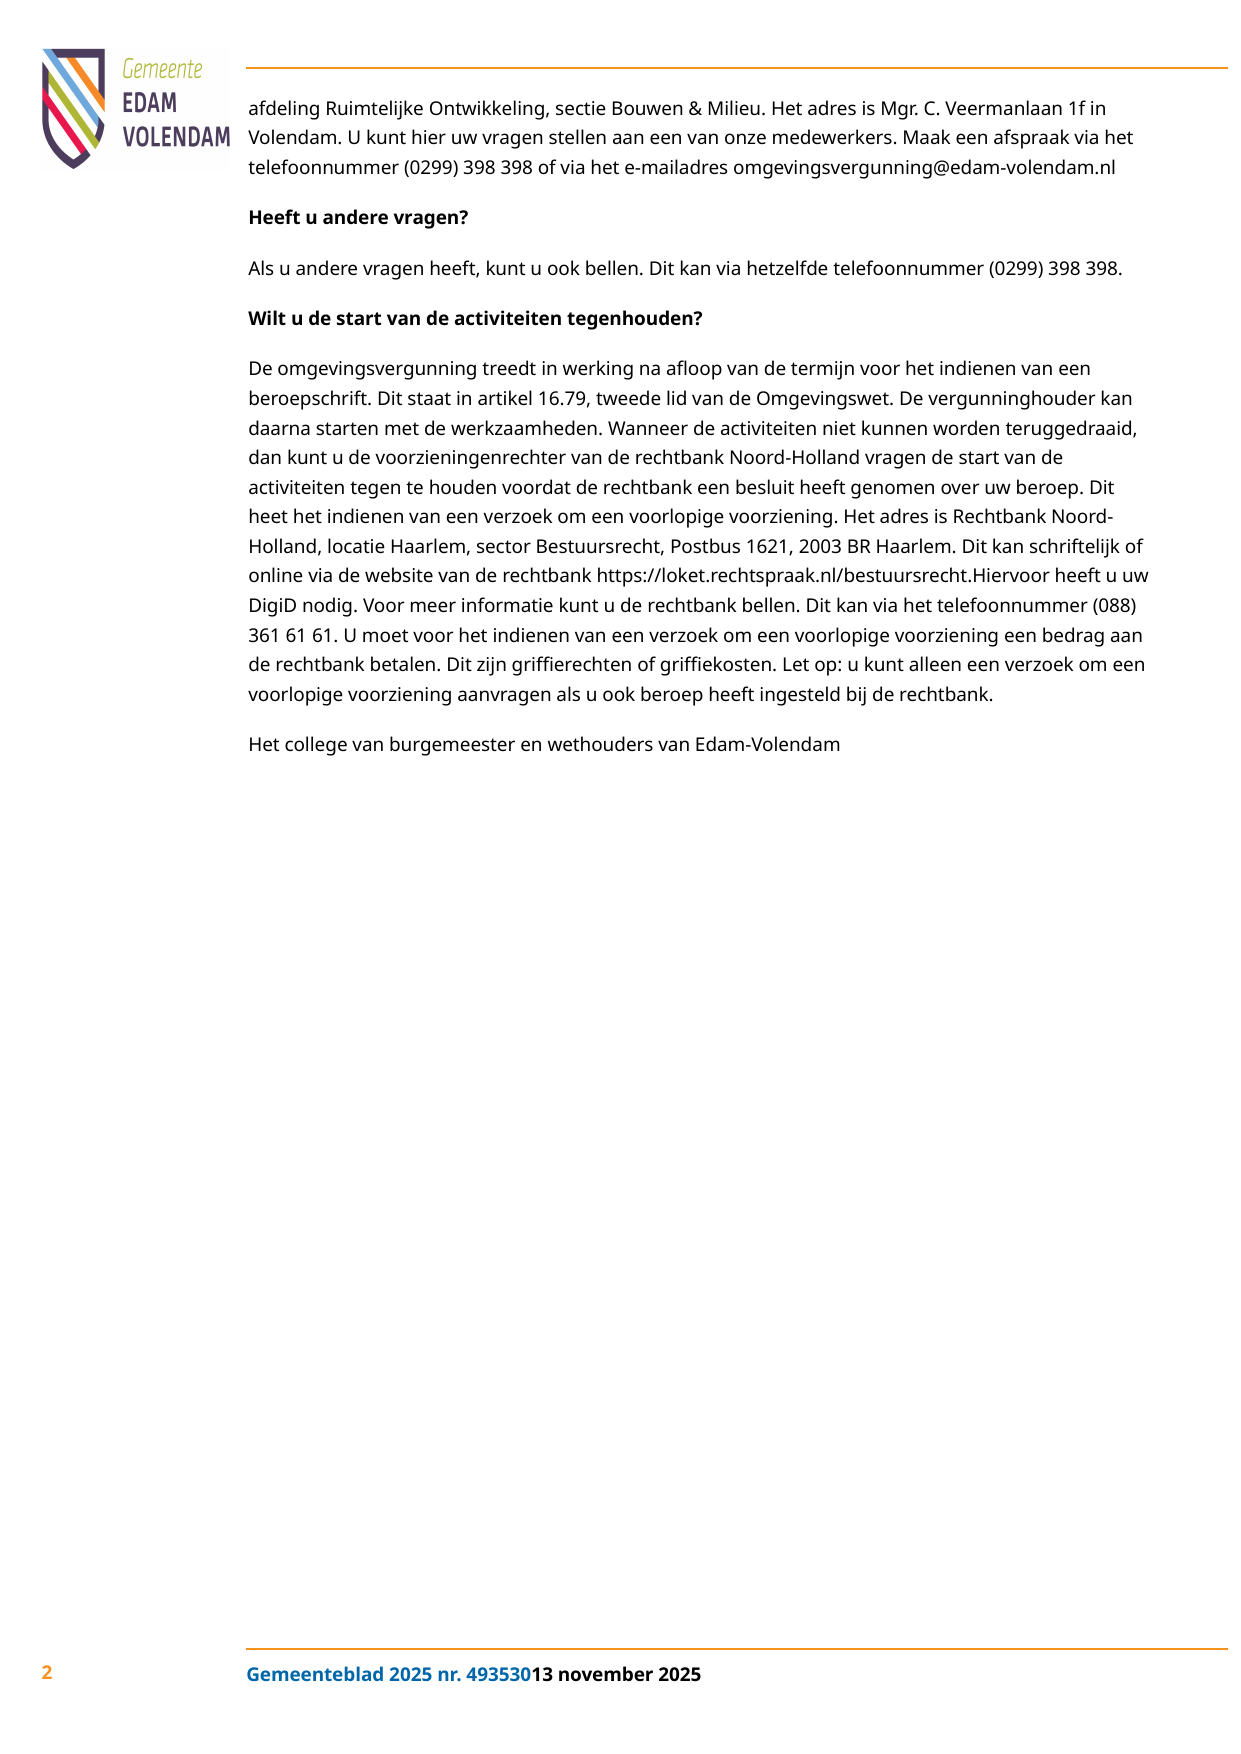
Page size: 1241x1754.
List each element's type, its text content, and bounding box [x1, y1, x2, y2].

text Heeft u andere vragen? [248, 204, 1152, 230]
text Als u andere vragen heeft, kunt u ook bellen. Dit kan via hetzelfde telefoonnummer (0299) 398 398. [248, 255, 1152, 281]
picture [41, 47, 231, 172]
text afdeling Ruimtelijke Ontwikkeling, sectie Bouwen & Milieu. Het adres is Mgr. C. Veermanlaan 1f in Volendam. U kunt hier uw vragen stellen aan een van onze medewerkers. Maak een afspraak via het telefoonnummer (0299) 398 398 of via het e-mailadres omgevingsvergunning@edam-volendam.nl [248, 95, 1152, 180]
text Het college van burgemeester en wethouders van Edam-Volendam [248, 731, 1152, 757]
text Wilt u de start van de activiteiten tegenhouden? [248, 305, 1152, 331]
text De omgevingsvergunning treedt in werking na afloop van de termijn voor het indienen van een beroepschrift. Dit staat in artikel 16.79, tweede lid van de Omgevingswet. De vergunninghouder kan daarna starten met de werkzaamheden. Wanneer de activiteiten niet kunnen worden teruggedraaid, dan kunt u de voorzieningenrechter van de rechtbank Noord-Holland vragen de start van de activiteiten tegen te houden voordat de rechtbank een besluit heeft genomen over uw beroep. Dit heet het indienen van een verzoek om een voorlopige voorziening. Het adres is Rechtbank Noord-Holland, locatie Haarlem, sector Bestuursrecht, Postbus 1621, 2003 BR Haarlem. Dit kan schriftelijk of online via de website van de rechtbank https://loket.rechtspraak.nl/bestuursrecht.Hiervoor heeft u uw DigiD nodig. Voor meer informatie kunt u de rechtbank bellen. Dit kan via het telefoonnummer (088) 361 61 61. U moet voor het indienen van een verzoek om een voorlopige voorziening een bedrag aan de rechtbank betalen. Dit zijn griffierechten of griffiekosten. Let op: u kunt alleen een verzoek om een voorlopige voorziening aanvragen als u ook beroep heeft ingesteld bij de rechtbank. [248, 356, 1152, 707]
